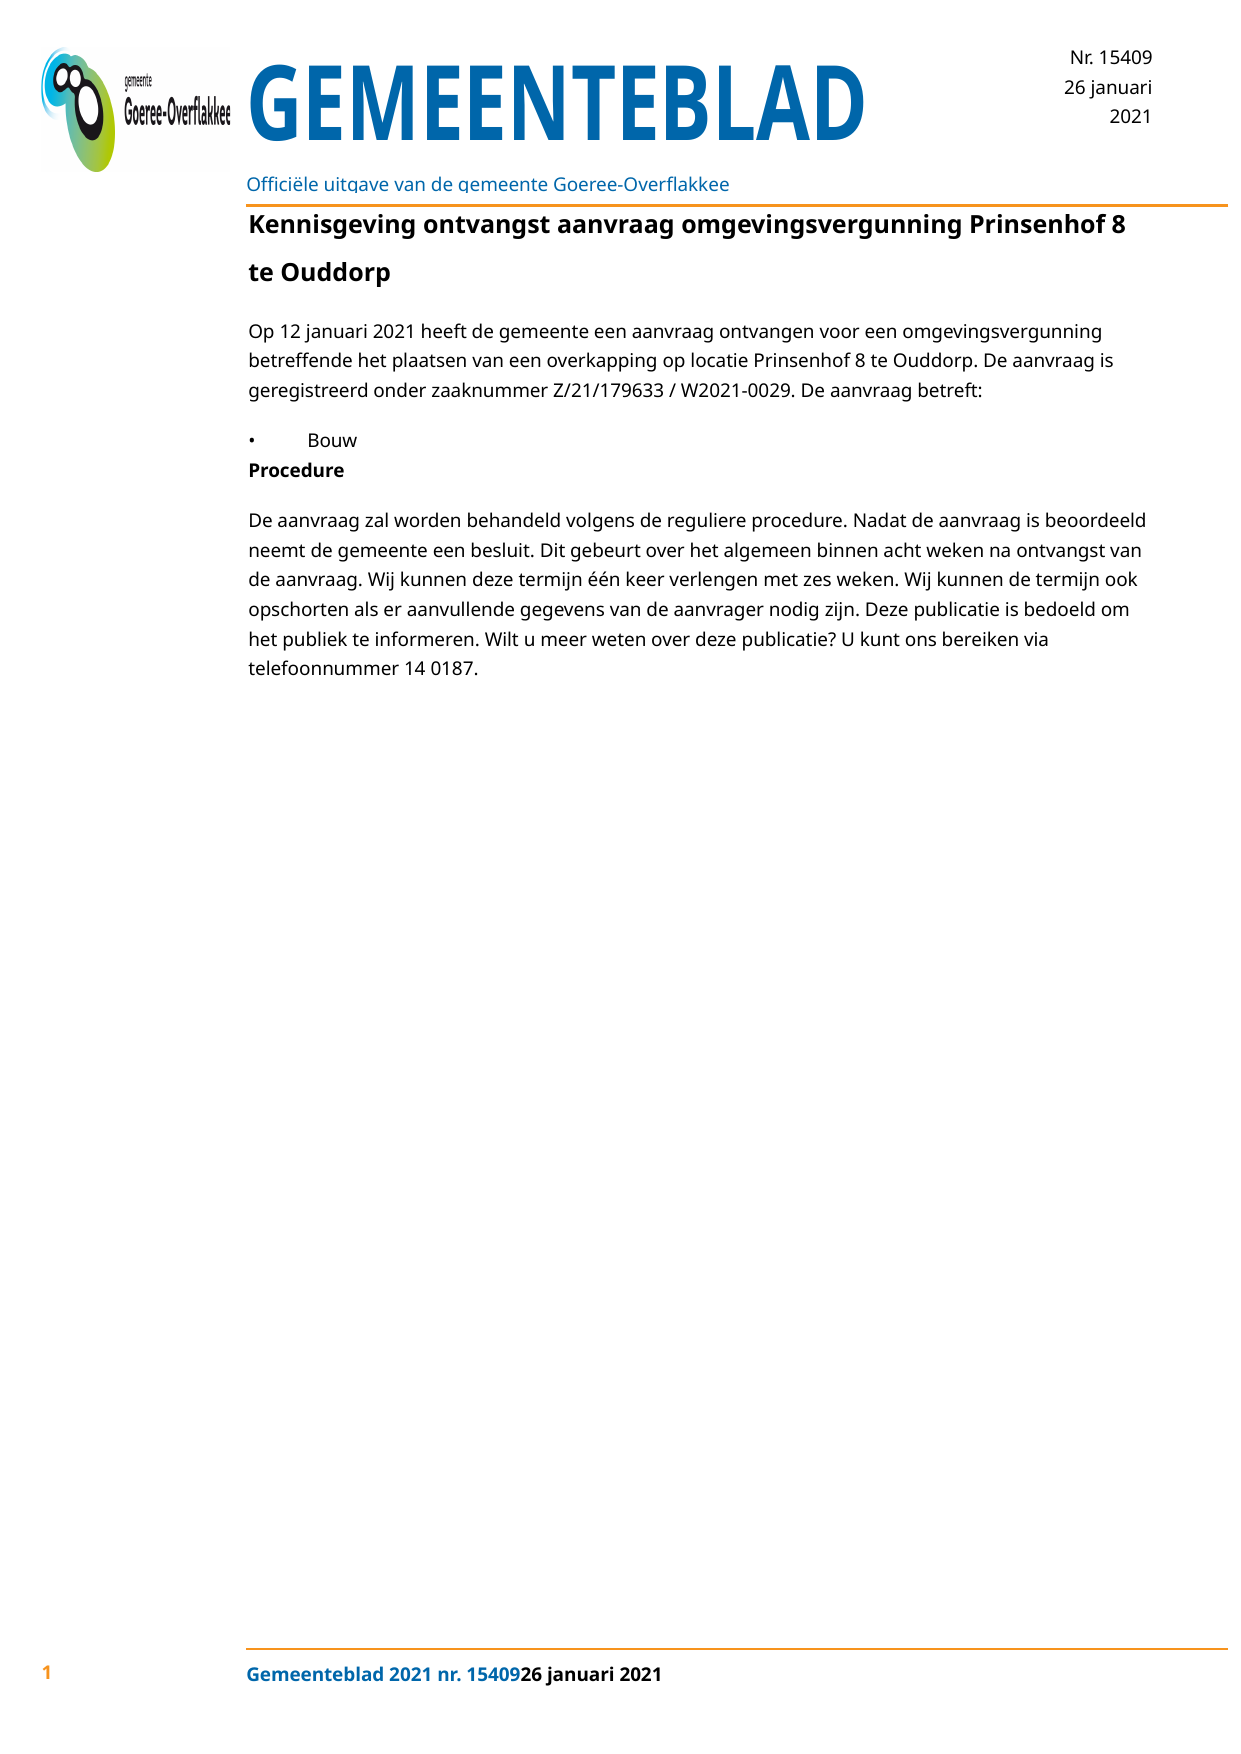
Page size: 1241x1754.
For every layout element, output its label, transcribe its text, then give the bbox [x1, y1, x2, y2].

text Kennisgeving ontvangst aanvraag omgevingsvergunning Prinsenhof 8 te Ouddorp [248, 207, 1152, 288]
list Bouw [248, 427, 1152, 453]
text Op 12 januari 2021 heeft de gemeente een aanvraag ontvangen voor een omgevingsvergunning betreffende het plaatsen van een overkapping op locatie Prinsenhof 8 te Ouddorp. De aanvraag is geregistreerd onder zaaknummer Z/21/179633 / W2021-0029. De aanvraag betreft: [248, 318, 1152, 403]
text De aanvraag zal worden behandeld volgens de reguliere procedure. Nadat de aanvraag is beoordeeld neemt de gemeente een besluit. Dit gebeurt over het algemeen binnen acht weken na ontvangst van de aanvraag. Wij kunnen deze termijn één keer verlengen met zes weken. Wij kunnen de termijn ook opschorten als er aanvullende gegevens van de aanvrager nodig zijn. Deze publicatie is bedoeld om het publiek te informeren. Wilt u meer weten over deze publicatie? U kunt ons bereiken via telefoonnummer 14 0187. [248, 507, 1152, 681]
picture [41, 47, 231, 172]
text Procedure [248, 457, 1152, 483]
